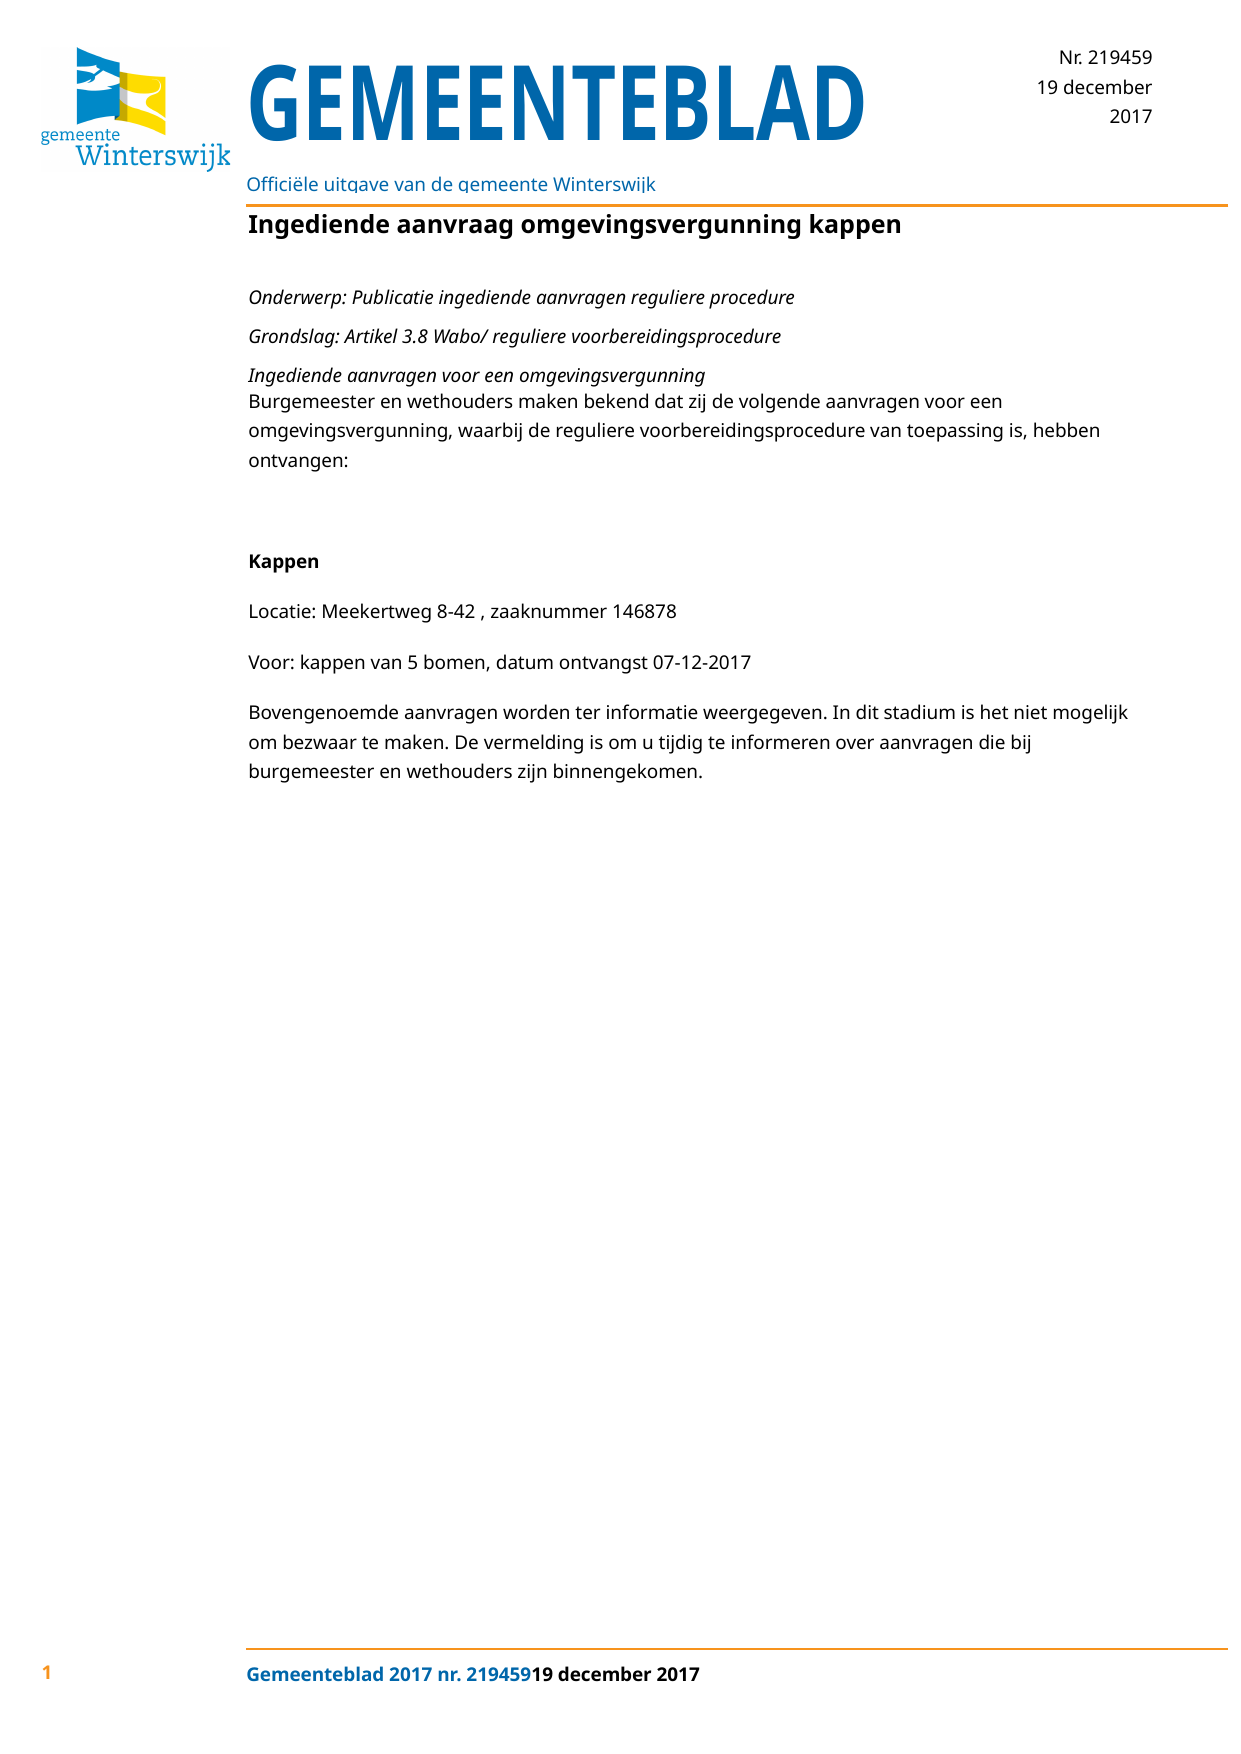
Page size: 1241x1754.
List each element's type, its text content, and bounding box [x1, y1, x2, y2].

text Bovengenoemde aanvragen worden ter informatie weergegeven. In dit stadium is het niet mogelijk om bezwaar te maken. De vermelding is om u tijdig te informeren over aanvragen die bij burgemeester en wethouders zijn binnengekomen. [248, 699, 1152, 784]
text Locatie: Meekertweg 8-42 , zaaknummer 146878 [248, 598, 1152, 624]
text Onderwerp: Publicatie ingediende aanvragen reguliere procedure [248, 284, 1152, 309]
text Ingediende aanvraag omgevingsvergunning kappen [248, 207, 1152, 241]
text Kappen [248, 548, 1152, 574]
text Voor: kappen van 5 bomen, datum ontvangst 07-12-2017 [248, 649, 1152, 675]
text Burgemeester en wethouders maken bekend dat zij de volgende aanvragen voor een omgevingsvergunning, waarbij de reguliere voorbereidingsprocedure van toepassing is, hebben ontvangen: [248, 388, 1152, 473]
text Ingediende aanvragen voor een omgevingsvergunning [248, 362, 1152, 388]
picture [225, 153, 231, 162]
text Grondslag: Artikel 3.8 Wabo/ reguliere voorbereidingsprocedure [248, 323, 1152, 349]
picture [41, 47, 231, 172]
